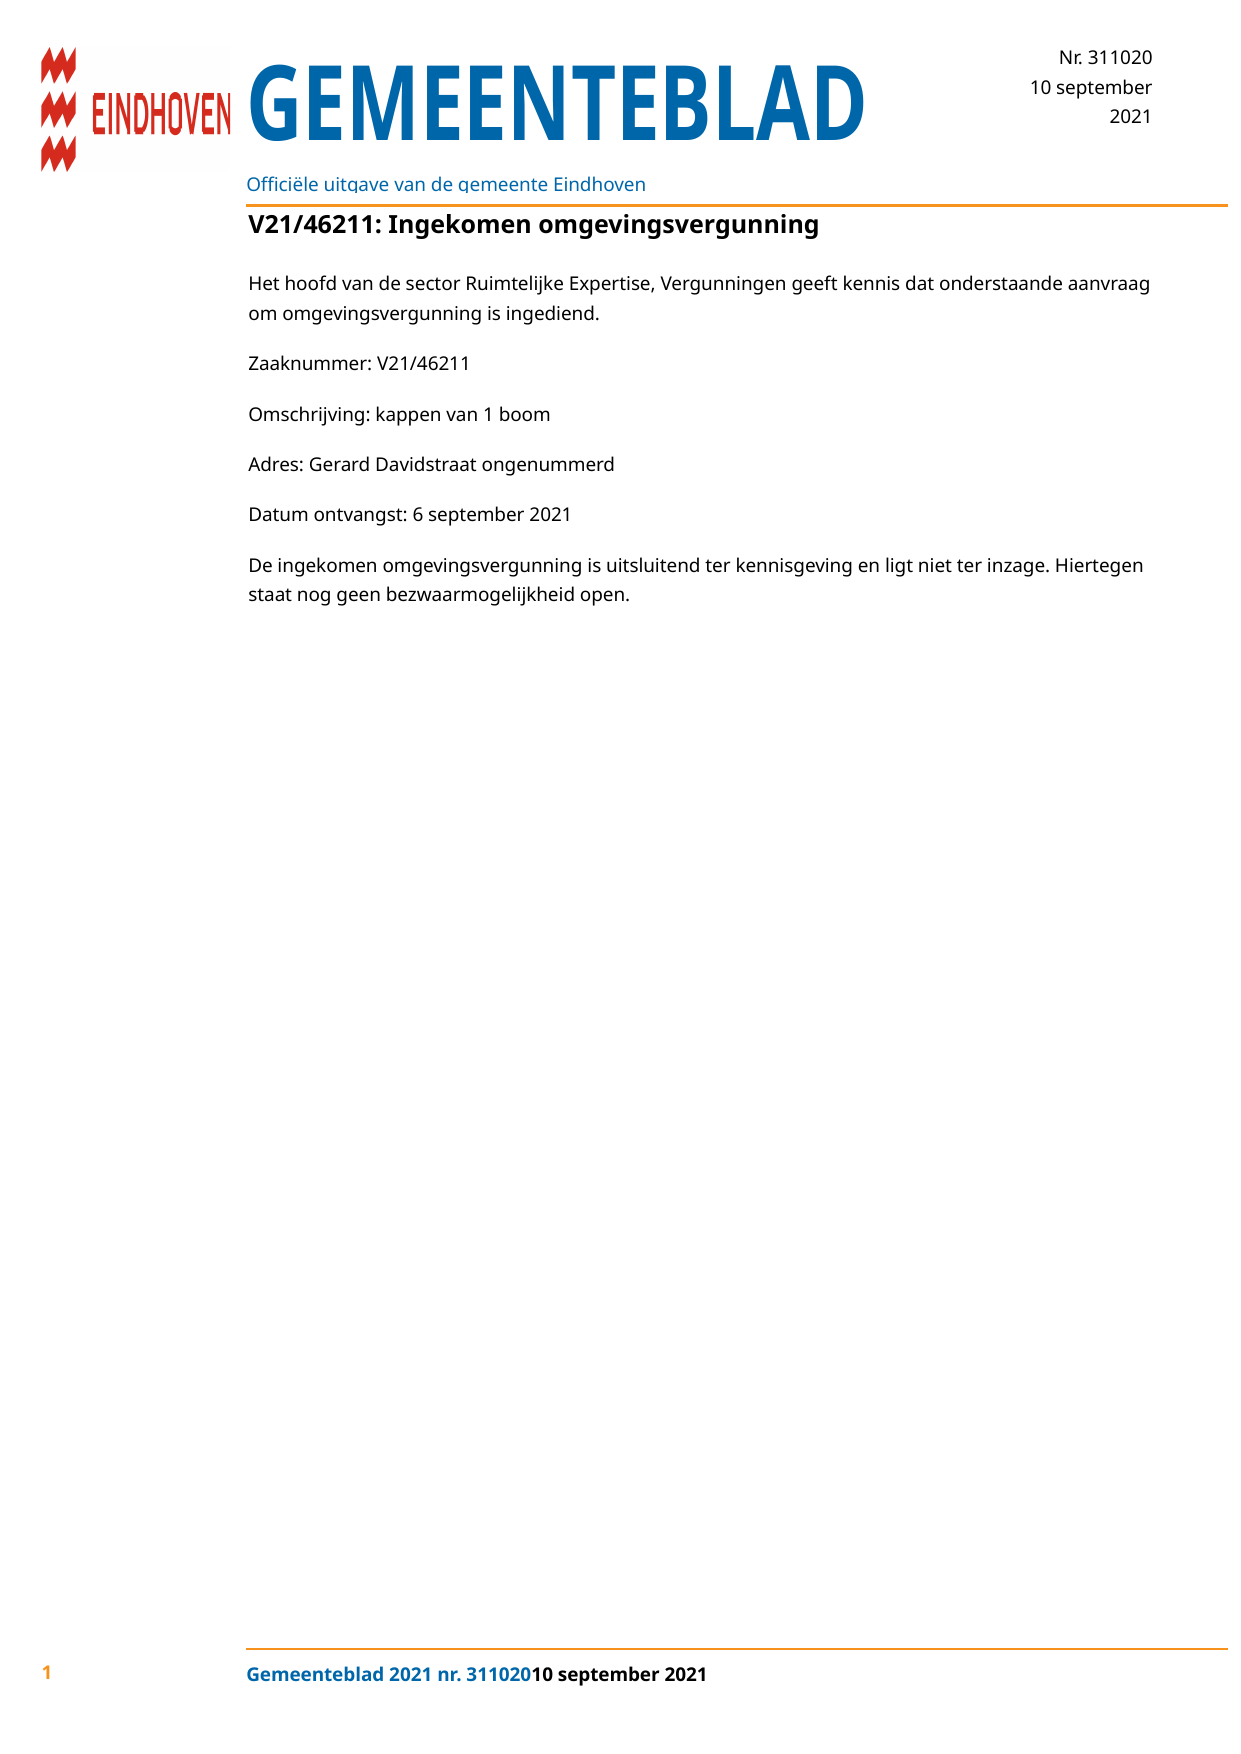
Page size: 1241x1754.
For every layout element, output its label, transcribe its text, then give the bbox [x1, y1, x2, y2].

text Het hoofd van de sector Ruimtelijke Expertise, Vergunningen geeft kennis dat onderstaande aanvraag om omgevingsvergunning is ingediend. [248, 270, 1152, 326]
picture [41, 47, 231, 172]
text Datum ontvangst: 6 september 2021 [248, 502, 1152, 527]
text Omschrijving: kappen van 1 boom [248, 401, 1152, 426]
text Adres: Gerard Davidstraat ongenummerd [248, 451, 1152, 477]
text Zaaknummer: V21/46211 [248, 350, 1152, 376]
text De ingekomen omgevingsvergunning is uitsluitend ter kennisgeving en ligt niet ter inzage. Hiertegen staat nog geen bezwaarmogelijkheid open. [248, 552, 1152, 607]
text V21/46211: Ingekomen omgevingsvergunning [248, 207, 1152, 241]
